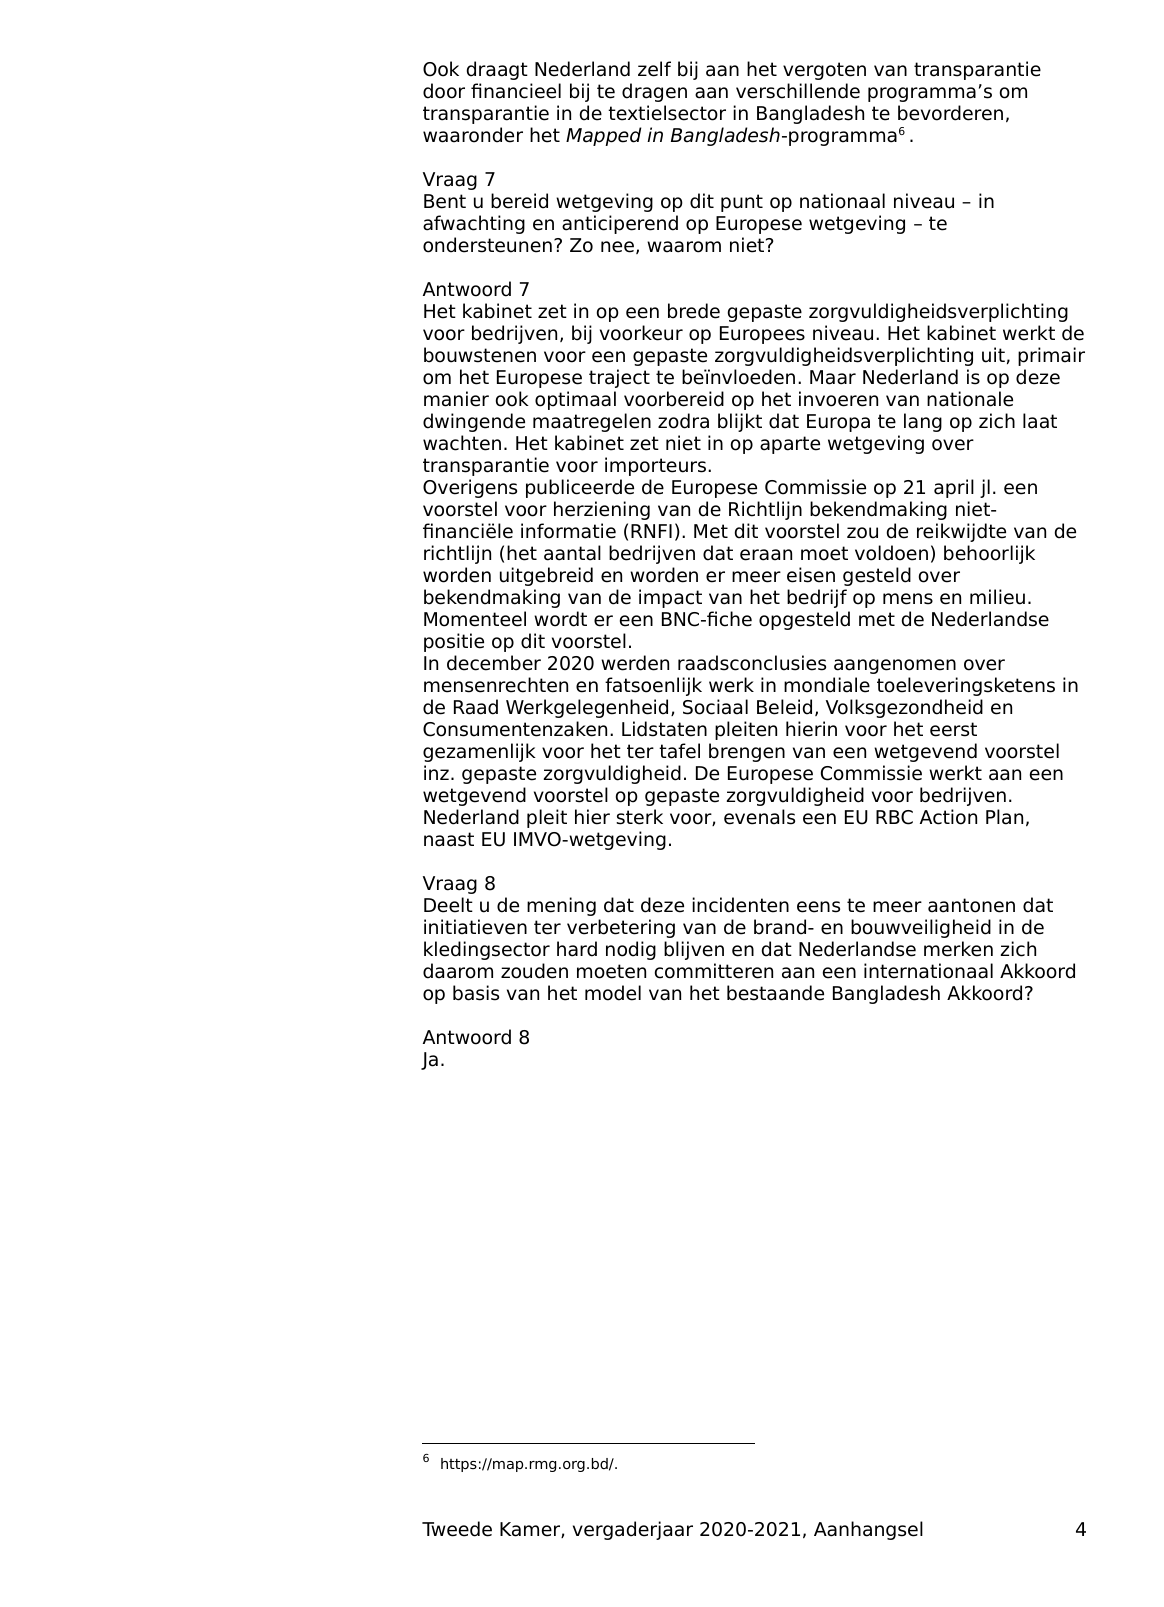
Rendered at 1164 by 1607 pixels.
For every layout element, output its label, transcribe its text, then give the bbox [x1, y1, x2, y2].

text In december 2020 werden raadsconclusies aangenomen over mensenrechten en fatsoenlijk werk in mondiale toeleveringsketens in de Raad Werkgelegenheid, Sociaal Beleid, Volksgezondheid en Consumentenzaken. Lidstaten pleiten hierin voor het eerst gezamenlijk voor het ter tafel brengen van een wetgevend voorstel inz. gepaste zorgvuldigheid. De Europese Commissie werkt aan een wetgevend voorstel op gepaste zorgvuldigheid voor bedrijven. Nederland pleit hier sterk voor, evenals een EU RBC Action Plan, naast EU IMVO-wetgeving. [422, 653, 1087, 851]
text Vraag 8 [422, 873, 1087, 895]
text Bent u bereid wetgeving op dit punt op nationaal niveau – in afwachting en anticiperend op Europese wetgeving – te ondersteunen? Zo nee, waarom niet? [422, 191, 1087, 257]
text Antwoord 7 [422, 279, 1087, 301]
text Overigens publiceerde de Europese Commissie op 21 april jl. een voorstel voor herziening van de Richtlijn bekendmaking niet-financiële informatie (RNFI). Met dit voorstel zou de reikwijdte van de richtlijn (het aantal bedrijven dat eraan moet voldoen) behoorlijk worden uitgebreid en worden er meer eisen gesteld over bekendmaking van de impact van het bedrijf op mens en milieu. Momenteel wordt er een BNC-fiche opgesteld met de Nederlandse positie op dit voorstel. [422, 477, 1087, 653]
text Deelt u de mening dat deze incidenten eens te meer aantonen dat initiatieven ter verbetering van de brand- en bouwveiligheid in de kledingsector hard nodig blijven en dat Nederlandse merken zich daarom zouden moeten committeren aan een internationaal Akkoord op basis van het model van het bestaande Bangladesh Akkoord? [422, 895, 1087, 1005]
text Vraag 7 [422, 169, 1087, 191]
text Ja. [422, 1049, 1087, 1071]
text https://map.rmg.org.bd/. [422, 1452, 1087, 1474]
text Antwoord 8 [422, 1027, 1087, 1049]
text Het kabinet zet in op een brede gepaste zorgvuldigheidsverplichting voor bedrijven, bij voorkeur op Europees niveau. Het kabinet werkt de bouwstenen voor een gepaste zorgvuldigheidsverplichting uit, primair om het Europese traject te beïnvloeden. Maar Nederland is op deze manier ook optimaal voorbereid op het invoeren van nationale dwingende maatregelen zodra blijkt dat Europa te lang op zich laat wachten. Het kabinet zet niet in op aparte wetgeving over transparantie voor importeurs. [422, 301, 1087, 477]
text Ook draagt Nederland zelf bij aan het vergoten van transparantie door financieel bij te dragen aan verschillende programma’s om transparantie in de textielsector in Bangladesh te bevorderen, waaronder het Mapped in Bangladesh-programma. [422, 59, 1087, 147]
